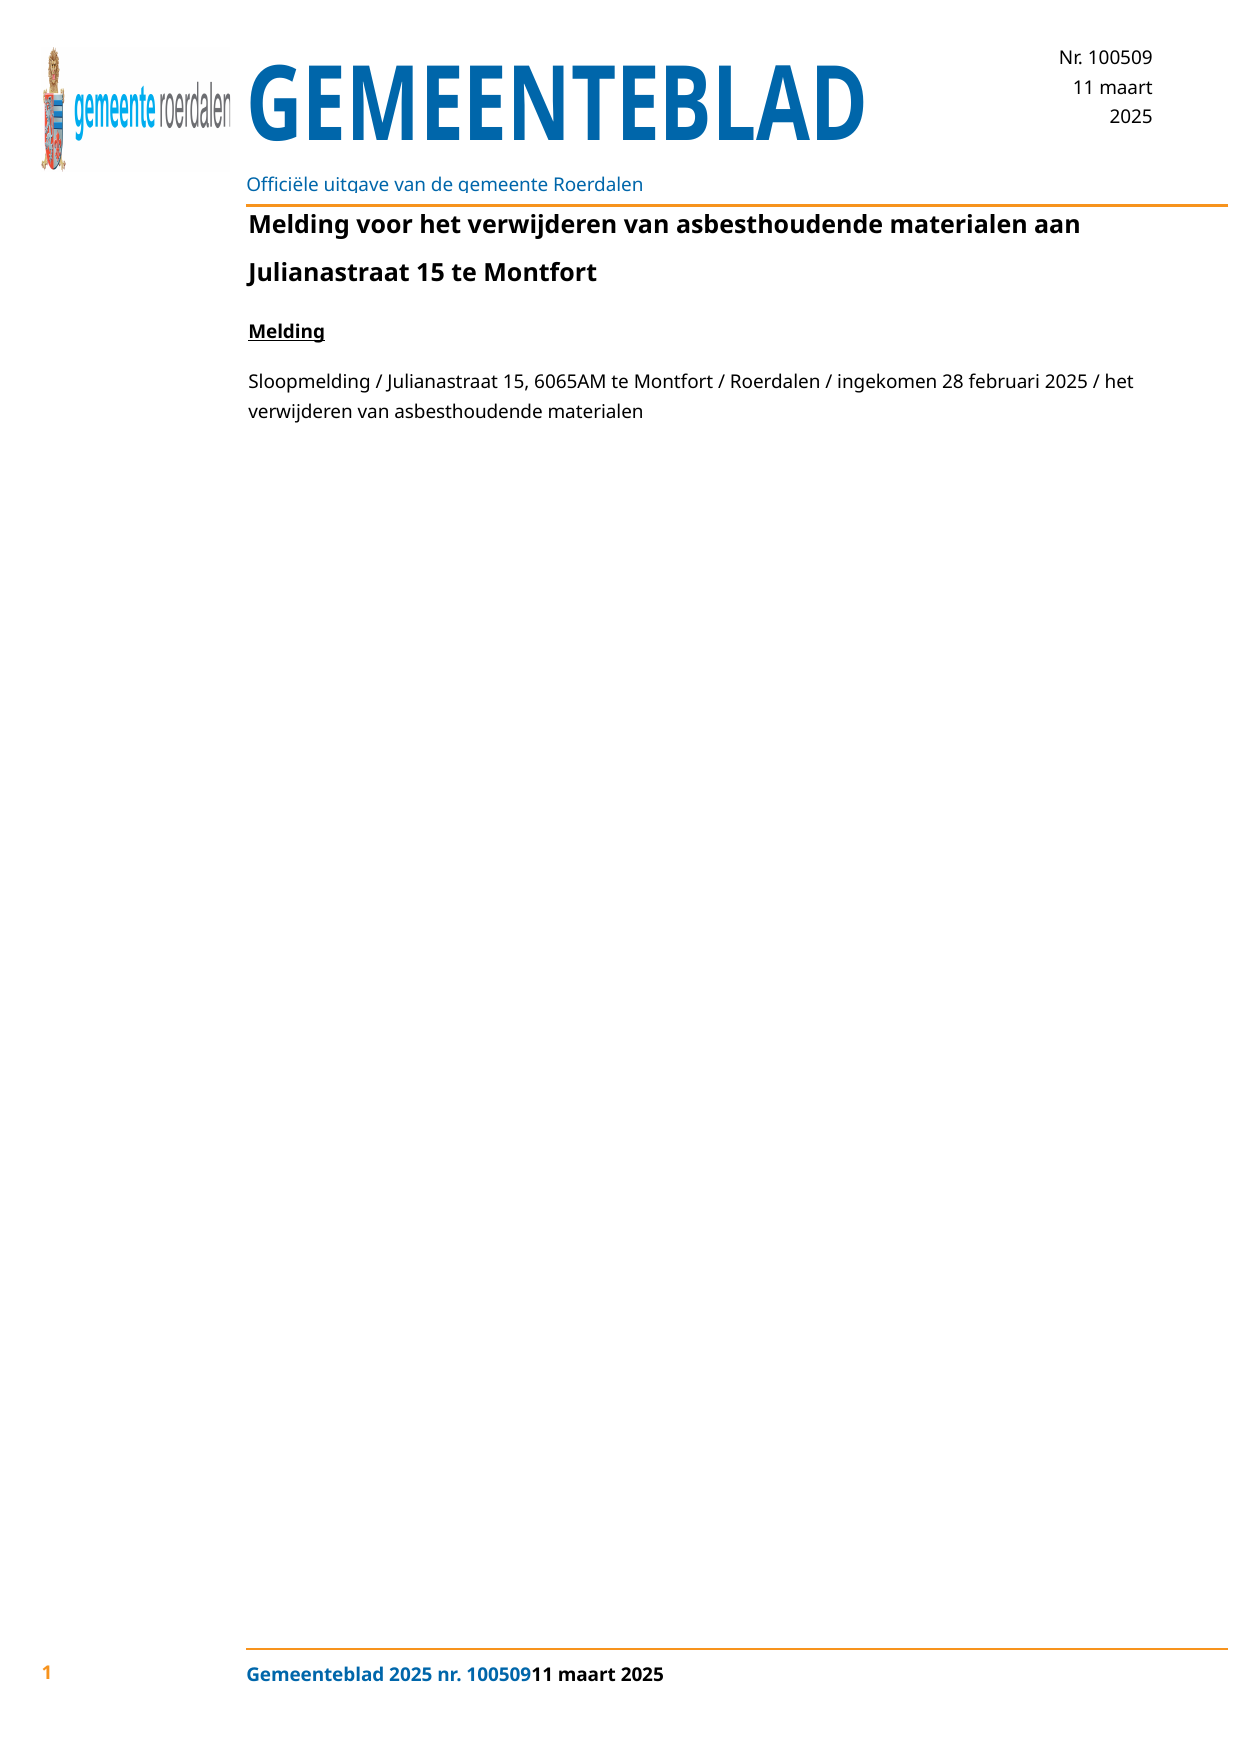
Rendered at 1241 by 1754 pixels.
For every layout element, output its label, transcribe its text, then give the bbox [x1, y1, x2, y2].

picture [41, 47, 231, 172]
text Melding [248, 318, 1152, 344]
text Sloopmelding / Julianastraat 15, 6065AM te Montfort / Roerdalen / ingekomen 28 februari 2025 / het verwijderen van asbesthoudende materialen [248, 368, 1152, 424]
text Melding voor het verwijderen van asbesthoudende materialen aan Julianastraat 15 te Montfort [248, 207, 1152, 288]
